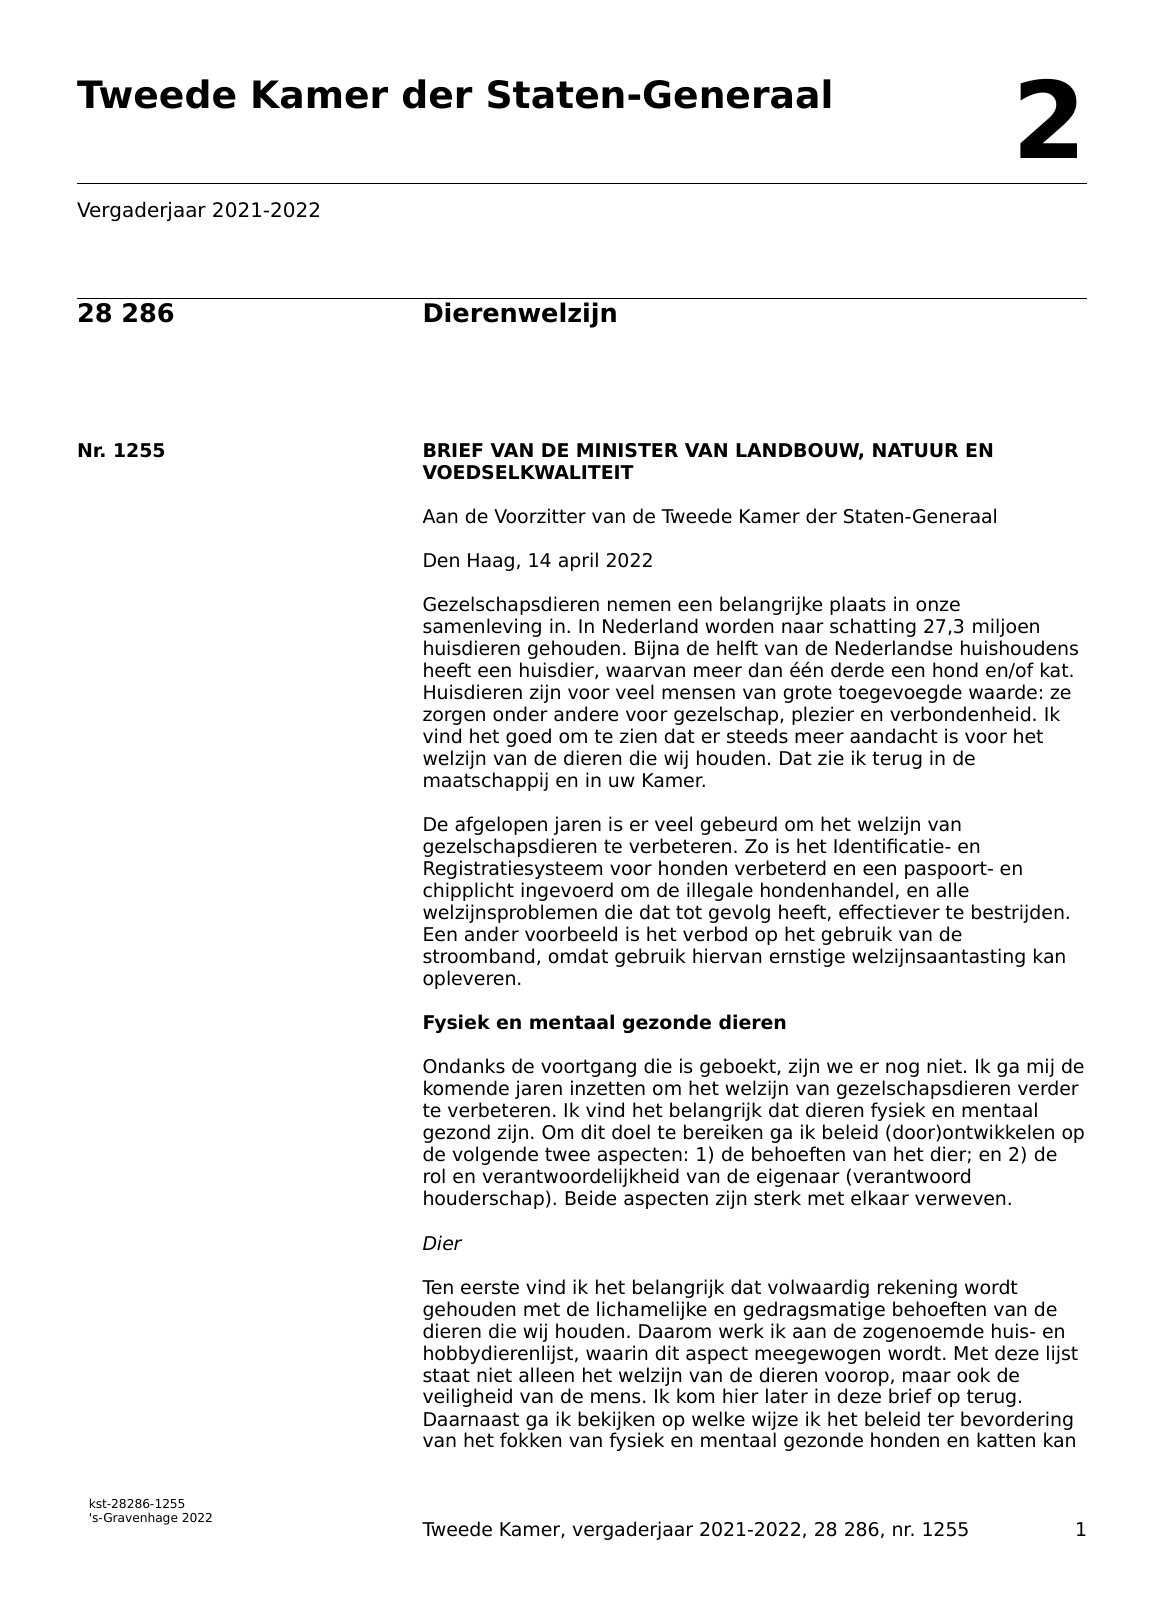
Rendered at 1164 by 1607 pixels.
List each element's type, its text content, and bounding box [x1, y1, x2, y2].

table_cell Vergaderjaar 2021-2022 [77, 184, 1087, 298]
subtitle Nr. 1255 BRIEF VAN DE MINISTER VAN LANDBOUW, NATUUR EN VOEDSELKWALITEIT [77, 440, 1087, 484]
subtitle 28 286 Dierenwelzijn [77, 299, 1087, 329]
text 's-Gravenhage 2022 [88, 1511, 323, 1525]
table_header Tweede Kamer der Staten-Generaal [77, 59, 886, 183]
table_header 2 [886, 59, 1087, 183]
text Gezelschapsdieren nemen een belangrijke plaats in onze samenleving in. In Nederland worden naar schatting 27,3 miljoen huisdieren gehouden. Bijna de helft van de Nederlandse huishoudens heeft een huisdier, waarvan meer dan één derde een hond en/of kat. Huisdieren zijn voor veel mensen van grote toegevoegde waarde: ze zorgen onder andere voor gezelschap, plezier en verbondenheid. Ik vind het goed om te zien dat er steeds meer aandacht is voor het welzijn van de dieren die wij houden. Dat zie ik terug in de maatschappij en in uw Kamer. [422, 594, 1087, 792]
text Aan de Voorzitter van de Tweede Kamer der Staten-Generaal [422, 506, 1087, 528]
text Ondanks de voortgang die is geboekt, zijn we er nog niet. Ik ga mij de komende jaren inzetten om het welzijn van gezelschapsdieren verder te verbeteren. Ik vind het belangrijk dat dieren fysiek en mentaal gezond zijn. Om dit doel te bereiken ga ik beleid (door)ontwikkelen op de volgende twee aspecten: 1) de behoeften van het dier; en 2) de rol en verantwoordelijkheid van de eigenaar (verantwoord houderschap). Beide aspecten zijn sterk met elkaar verweven. [422, 1056, 1087, 1210]
text kst-28286-1255 [88, 1497, 323, 1511]
subtitle Dier [422, 1232, 1087, 1254]
subtitle Fysiek en mentaal gezonde dieren [422, 1012, 1087, 1034]
text Ten eerste vind ik het belangrijk dat volwaardig rekening wordt gehouden met de lichamelijke en gedragsmatige behoeften van de dieren die wij houden. Daarom werk ik aan de zogenoemde huis- en hobbydierenlijst, waarin dit aspect meegewogen wordt. Met deze lijst staat niet alleen het welzijn van de dieren voorop, maar ook de veiligheid van de mens. Ik kom hier later in deze brief op terug. Daarnaast ga ik bekijken op welke wijze ik het beleid ter bevordering van het fokken van fysiek en mentaal gezonde honden en katten kan [422, 1277, 1087, 1452]
text Den Haag, 14 april 2022 [422, 550, 1087, 572]
text De afgelopen jaren is er veel gebeurd om het welzijn van gezelschapsdieren te verbeteren. Zo is het Identificatie- en Registratiesysteem voor honden verbeterd en een paspoort- en chipplicht ingevoerd om de illegale hondenhandel, en alle welzijnsproblemen die dat tot gevolg heeft, effectiever te bestrijden. Een ander voorbeeld is het verbod op het gebruik van de stroomband, omdat gebruik hiervan ernstige welzijnsaantasting kan opleveren. [422, 814, 1087, 990]
